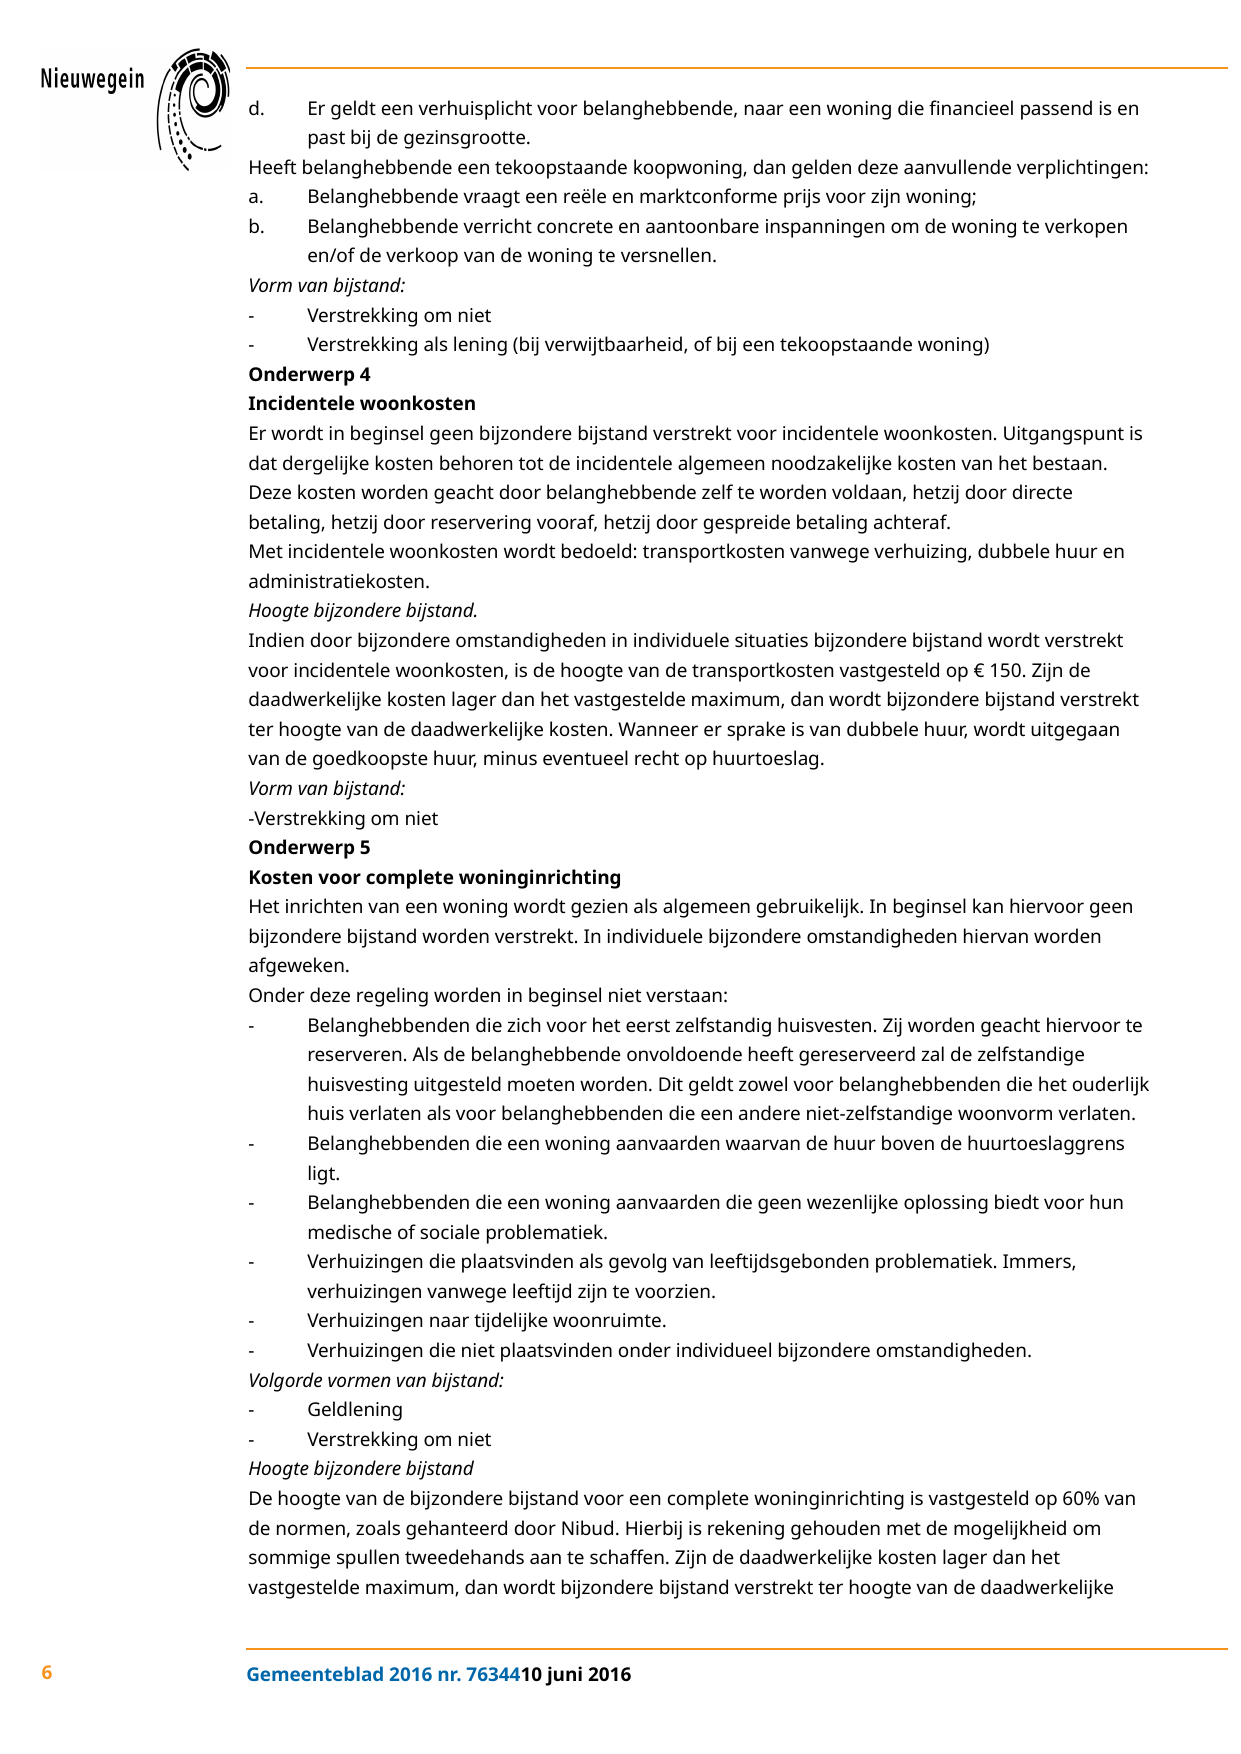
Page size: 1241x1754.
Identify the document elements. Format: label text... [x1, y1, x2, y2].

text Onderwerp 4 [248, 361, 1152, 387]
list Geldlening [248, 1396, 1152, 1422]
picture [41, 47, 231, 172]
text Volgorde vormen van bijstand: [248, 1367, 1152, 1393]
list Verhuizingen die plaatsvinden als gevolg van leeftijdsgebonden problematiek. Immers, verhuizingen vanwege leeftijd zijn te voorzien. [248, 1248, 1152, 1304]
text Het inrichten van een woning wordt gezien als algemeen gebruikelijk. In beginsel kan hiervoor geen bijzondere bijstand worden verstrekt. In individuele bijzondere omstandigheden hiervan worden afgeweken. [248, 893, 1152, 978]
list Verhuizingen naar tijdelijke woonruimte. [248, 1308, 1152, 1333]
text Onderwerp 5 [248, 834, 1152, 860]
text Vorm van bijstand: [248, 272, 1152, 298]
list Verstrekking om niet [248, 1426, 1152, 1452]
text Kosten voor complete woninginrichting [248, 864, 1152, 890]
text Vorm van bijstand: [248, 775, 1152, 801]
list Verstrekking om niet [248, 302, 1152, 328]
list Belanghebbenden die zich voor het eerst zelfstandig huisvesten. Zij worden geacht hiervoor te reserveren. Als de belanghebbende onvoldoende heeft gereserveerd zal de zelfstandige huisvesting uitgesteld moeten worden. Dit geldt zowel voor belanghebbenden die het ouderlijk huis verlaten als voor belanghebbenden die een andere niet-zelfstandige woonvorm verlaten. [248, 1012, 1152, 1126]
list Belanghebbenden die een woning aanvaarden die geen wezenlijke oplossing biedt voor hun medische of sociale problematiek. [248, 1189, 1152, 1245]
list Er geldt een verhuisplicht voor belanghebbende, naar een woning die financieel passend is en past bij de gezinsgrootte. [248, 95, 1152, 150]
text Hoogte bijzondere bijstand. [248, 598, 1152, 623]
text Onder deze regeling worden in beginsel niet verstaan: [248, 982, 1152, 1008]
list Belanghebbende vraagt een reële en marktconforme prijs voor zijn woning; [248, 183, 1152, 209]
text Hoogte bijzondere bijstand [248, 1456, 1152, 1481]
list Belanghebbende verricht concrete en aantoonbare inspanningen om de woning te verkopen en/of de verkoop van de woning te versnellen. [248, 213, 1152, 268]
text De hoogte van de bijzondere bijstand voor een complete woninginrichting is vastgesteld op 60% van de normen, zoals gehanteerd door Nibud. Hierbij is rekening gehouden met de mogelijkheid om sommige spullen tweedehands aan te schaffen. Zijn de daadwerkelijke kosten lager dan het vastgestelde maximum, dan wordt bijzondere bijstand verstrekt ter hoogte van de daadwerkelijke [248, 1485, 1152, 1600]
text Heeft belanghebbende een tekoopstaande koopwoning, dan gelden deze aanvullende verplichtingen: [248, 154, 1152, 180]
text Incidentele woonkosten [248, 391, 1152, 416]
text Met incidentele woonkosten wordt bedoeld: transportkosten vanwege verhuizing, dubbele huur en administratiekosten. [248, 538, 1152, 594]
list Verhuizingen die niet plaatsvinden onder individueel bijzondere omstandigheden. [248, 1337, 1152, 1363]
text Er wordt in beginsel geen bijzondere bijstand verstrekt voor incidentele woonkosten. Uitgangspunt is dat dergelijke kosten behoren tot de incidentele algemeen noodzakelijke kosten van het bestaan. Deze kosten worden geacht door belanghebbende zelf te worden voldaan, hetzij door directe betaling, hetzij door reservering vooraf, hetzij door gespreide betaling achteraf. [248, 420, 1152, 535]
list Verstrekking als lening (bij verwijtbaarheid, of bij een tekoopstaande woning) [248, 331, 1152, 357]
text -Verstrekking om niet [248, 805, 1152, 831]
list Belanghebbenden die een woning aanvaarden waarvan de huur boven de huurtoeslaggrens ligt. [248, 1130, 1152, 1186]
text Indien door bijzondere omstandigheden in individuele situaties bijzondere bijstand wordt verstrekt voor incidentele woonkosten, is de hoogte van de transportkosten vastgesteld op € 150. Zijn de daadwerkelijke kosten lager dan het vastgestelde maximum, dan wordt bijzondere bijstand verstrekt ter hoogte van de daadwerkelijke kosten. Wanneer er sprake is van dubbele huur, wordt uitgegaan van de goedkoopste huur, minus eventueel recht op huurtoeslag. [248, 627, 1152, 771]
